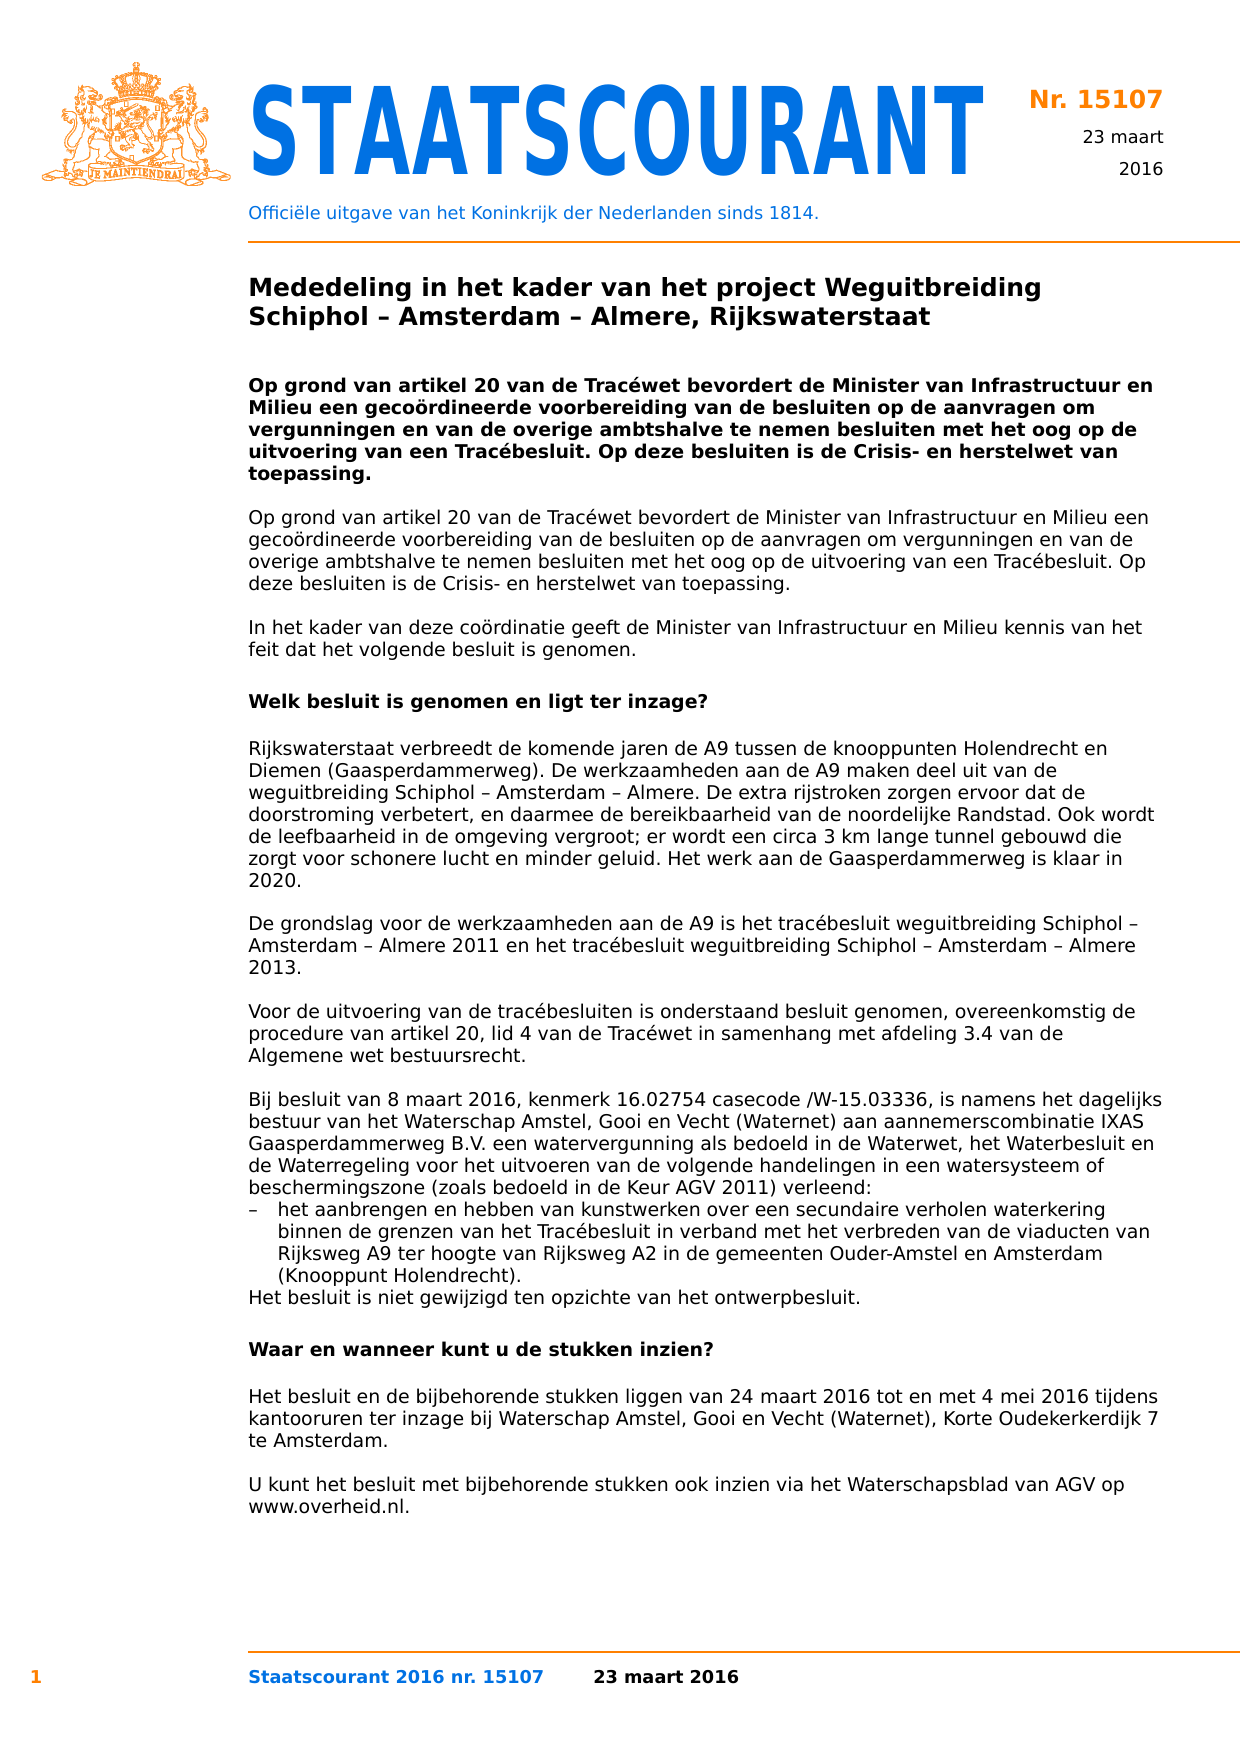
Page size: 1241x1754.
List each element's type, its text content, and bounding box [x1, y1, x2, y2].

text Het besluit is niet gewijzigd ten opzichte van het ontwerpbesluit. [248, 1287, 1163, 1309]
subtitle Welk besluit is genomen en ligt ter inzage? [248, 691, 1163, 713]
subtitle Waar en wanneer kunt u de stukken inzien? [248, 1339, 1163, 1361]
text – het aanbrengen en hebben van kunstwerken over een secundaire verholen waterkering binnen de grenzen van het Tracébesluit in verband met het verbreden van de viaducten van Rijksweg A9 ter hoogte van Rijksweg A2 in de gemeenten Ouder-Amstel en Amsterdam (Knooppunt Holendrecht). [248, 1199, 1163, 1287]
text Het besluit en de bijbehorende stukken liggen van 24 maart 2016 tot en met 4 mei 2016 tijdens kantooruren ter inzage bij Waterschap Amstel, Gooi en Vecht (Waternet), Korte Oudekerkerdijk 7 te Amsterdam. [248, 1386, 1163, 1452]
text In het kader van deze coördinatie geeft de Minister van Infrastructuur en Milieu kennis van het feit dat het volgende besluit is genomen. [248, 617, 1163, 661]
text Rijkswaterstaat verbreedt de komende jaren de A9 tussen de knooppunten Holendrecht en Diemen (Gaasperdammerweg). De werkzaamheden aan de A9 maken deel uit van de weguitbreiding Schiphol – Amsterdam – Almere. De extra rijstroken zorgen ervoor dat de doorstroming verbetert, en daarmee de bereikbaarheid van de noordelijke Randstad. Ook wordt de leefbaarheid in de omgeving vergroot; er wordt een circa 3 km lange tunnel gebouwd die zorgt voor schonere lucht en minder geluid. Het werk aan de Gaasperdammerweg is klaar in 2020. [248, 738, 1163, 891]
text Voor de uitvoering van de tracébesluiten is onderstaand besluit genomen, overeenkomstig de procedure van artikel 20, lid 4 van de Tracéwet in samenhang met afdeling 3.4 van de Algemene wet bestuursrecht. [248, 1001, 1163, 1067]
table_cell Officiële uitgave van het Koninkrijk der Nederlanden sinds 1814. [248, 203, 1240, 241]
text Op grond van artikel 20 van de Tracéwet bevordert de Minister van Infrastructuur en Milieu een gecoördineerde voorbereiding van de besluiten op de aanvragen om vergunningen en van de overige ambtshalve te nemen besluiten met het oog op de uitvoering van een Tracébesluit. Op deze besluiten is de Crisis- en herstelwet van toepassing. [248, 507, 1163, 595]
picture [41, 62, 231, 186]
text Bij besluit van 8 maart 2016, kenmerk 16.02754 casecode /W-15.03336, is namens het dagelijks bestuur van het Waterschap Amstel, Gooi en Vecht (Waternet) aan aannemerscombinatie IXAS Gaasperdammerweg B.V. een watervergunning als bedoeld in de Waterwet, het Waterbesluit en de Waterregeling voor het uitvoeren van de volgende handelingen in een watersysteem of beschermingszone (zoals bedoeld in de Keur AGV 2011) verleend: [248, 1089, 1163, 1199]
text Op grond van artikel 20 van de Tracéwet bevordert de Minister van Infrastructuur en Milieu een gecoördineerde voorbereiding van de besluiten op de aanvragen om vergunningen en van de overige ambtshalve te nemen besluiten met het oog op de uitvoering van een Tracébesluit. Op deze besluiten is de Crisis- en herstelwet van toepassing. [248, 375, 1163, 485]
table_header [25, 62, 248, 241]
table_cell 2016 [998, 153, 1240, 203]
table_header STAATSCOURANT [248, 62, 998, 203]
subtitle Mededeling in het kader van het project Weguitbreiding Schiphol – Amsterdam – Almere, Rijkswaterstaat [248, 273, 1163, 331]
text U kunt het besluit met bijbehorende stukken ook inzien via het Waterschapsblad van AGV op www.overheid.nl. [248, 1473, 1163, 1517]
table_cell 23 maart [998, 121, 1240, 153]
text De grondslag voor de werkzaamheden aan de A9 is het tracébesluit weguitbreiding Schiphol – Amsterdam – Almere 2011 en het tracébesluit weguitbreiding Schiphol – Amsterdam – Almere 2013. [248, 913, 1163, 979]
table_header Nr. 15107 [998, 62, 1240, 121]
